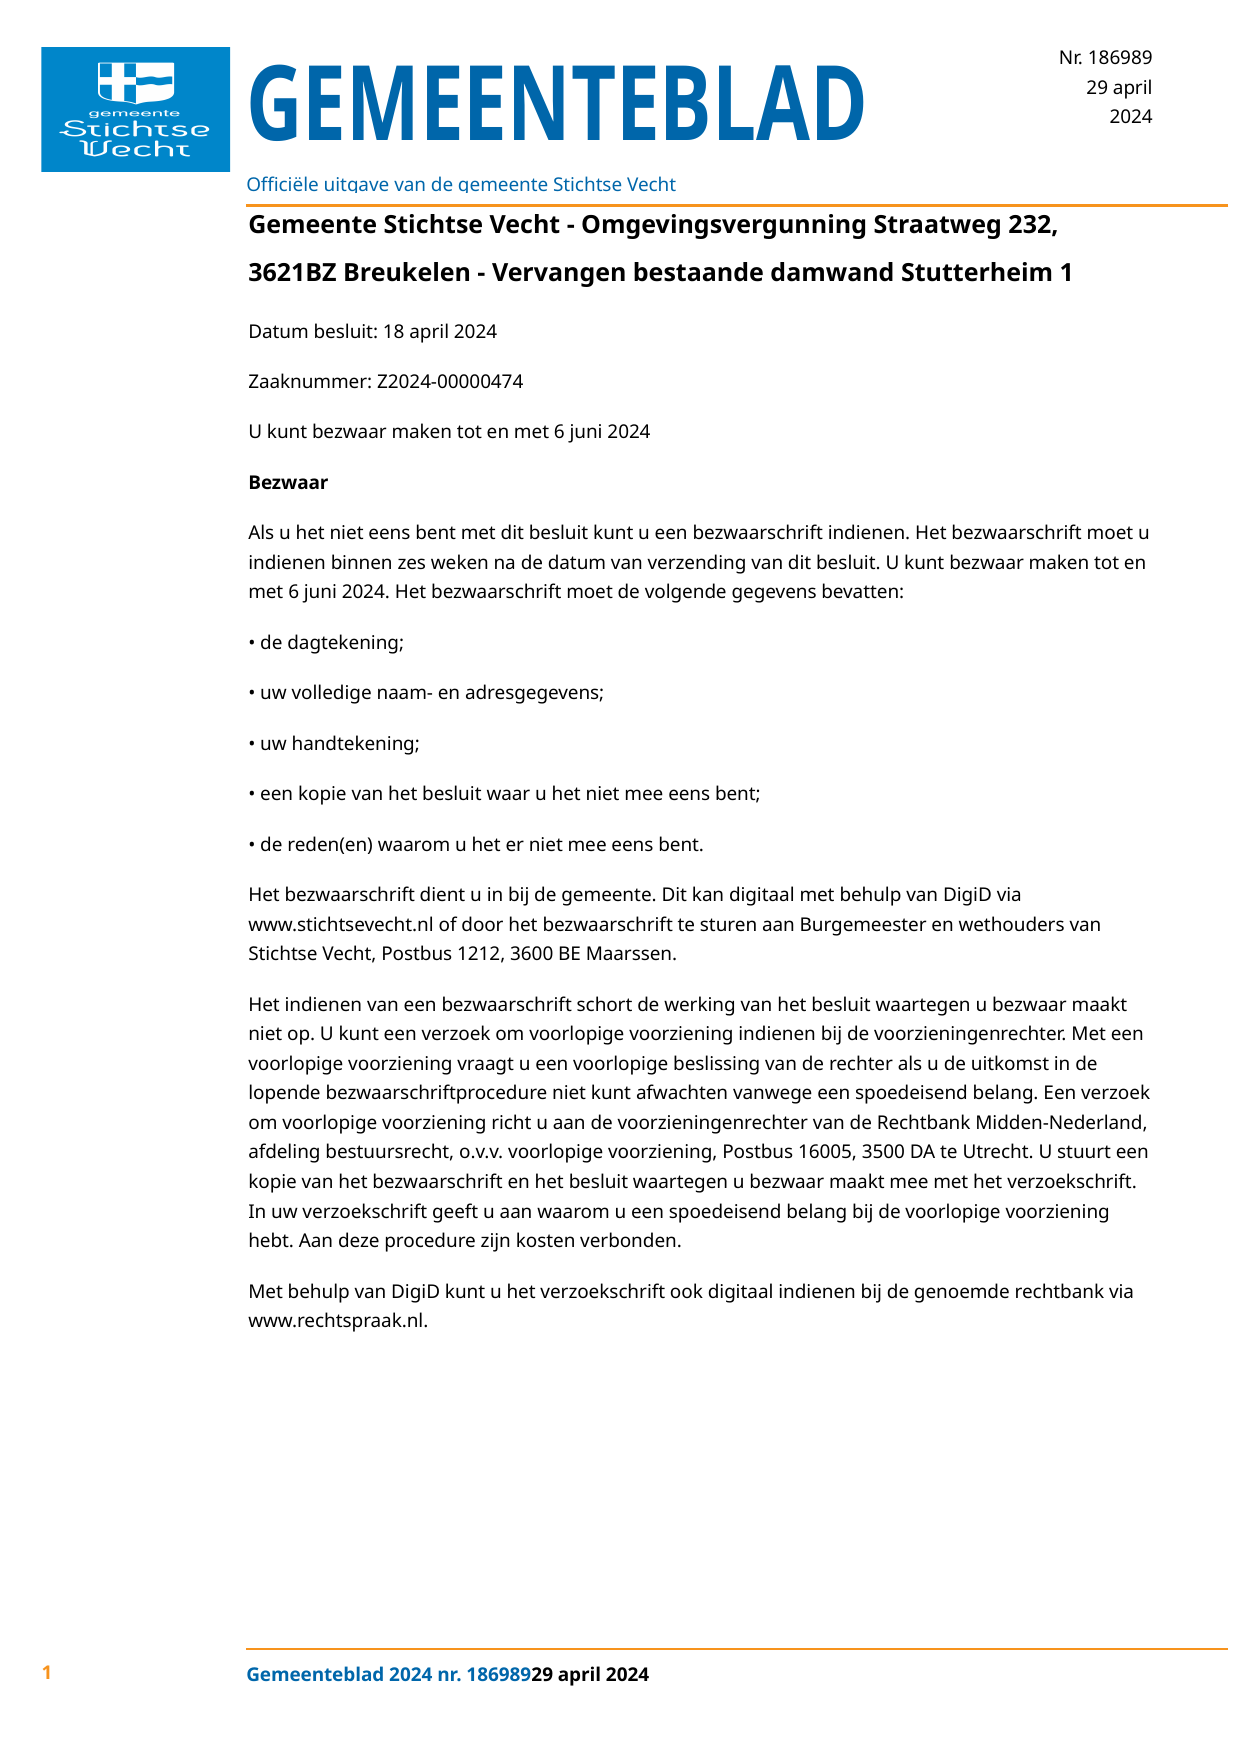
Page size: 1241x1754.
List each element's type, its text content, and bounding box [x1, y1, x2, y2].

text Met behulp van DigiD kunt u het verzoekschrift ook digitaal indienen bij de genoemde rechtbank via www.rechtspraak.nl. [248, 1278, 1152, 1333]
text U kunt bezwaar maken tot en met 6 juni 2024 [248, 419, 1152, 444]
text • uw volledige naam- en adresgegevens; [248, 679, 1152, 705]
text • de reden(en) waarom u het er niet mee eens bent. [248, 831, 1152, 857]
text • een kopie van het besluit waar u het niet mee eens bent; [248, 780, 1152, 806]
picture [137, 63, 174, 103]
text • de dagtekening; [248, 629, 1152, 655]
text Gemeente Stichtse Vecht - Omgevingsvergunning Straatweg 232, 3621BZ Breukelen - Vervangen bestaande damwand Stutterheim 1 [248, 207, 1152, 288]
text Het indienen van een bezwaarschrift schort de werking van het besluit waartegen u bezwaar maakt niet op. U kunt een verzoek om voorlopige voorziening indienen bij de voorzieningenrechter. Met een voorlopige voorziening vraagt u een voorlopige beslissing van de rechter als u de uitkomst in de lopende bezwaarschriftprocedure niet kunt afwachten vanwege een spoedeisend belang. Een verzoek om voorlopige voorziening richt u aan de voorzieningenrechter van de Rechtbank Midden-Nederland, afdeling bestuursrecht, o.v.v. voorlopige voorziening, Postbus 16005, 3500 DA te Utrecht. U stuurt een kopie van het bezwaarschrift en het besluit waartegen u bezwaar maakt mee met het verzoekschrift. In uw verzoekschrift geeft u aan waarom u een spoedeisend belang bij de voorlopige voorziening hebt. Aan deze procedure zijn kosten verbonden. [248, 991, 1152, 1253]
text Als u het niet eens bent met dit besluit kunt u een bezwaarschrift indienen. Het bezwaarschrift moet u indienen binnen zes weken na de datum van verzending van dit besluit. U kunt bezwaar maken tot en met 6 juni 2024. Het bezwaarschrift moet de volgende gegevens bevatten: [248, 519, 1152, 604]
text • uw handtekening; [248, 730, 1152, 756]
picture [99, 63, 135, 101]
text Bezwaar [248, 469, 1152, 495]
text Zaaknummer: Z2024-00000474 [248, 368, 1152, 394]
text Datum besluit: 18 april 2024 [248, 318, 1152, 344]
text Het bezwaarschrift dient u in bij de gemeente. Dit kan digitaal met behulp van DigiD via www.stichtsevecht.nl of door het bezwaarschrift te sturen aan Burgemeester en wethouders van Stichtse Vecht, Postbus 1212, 3600 BE Maarssen. [248, 881, 1152, 966]
